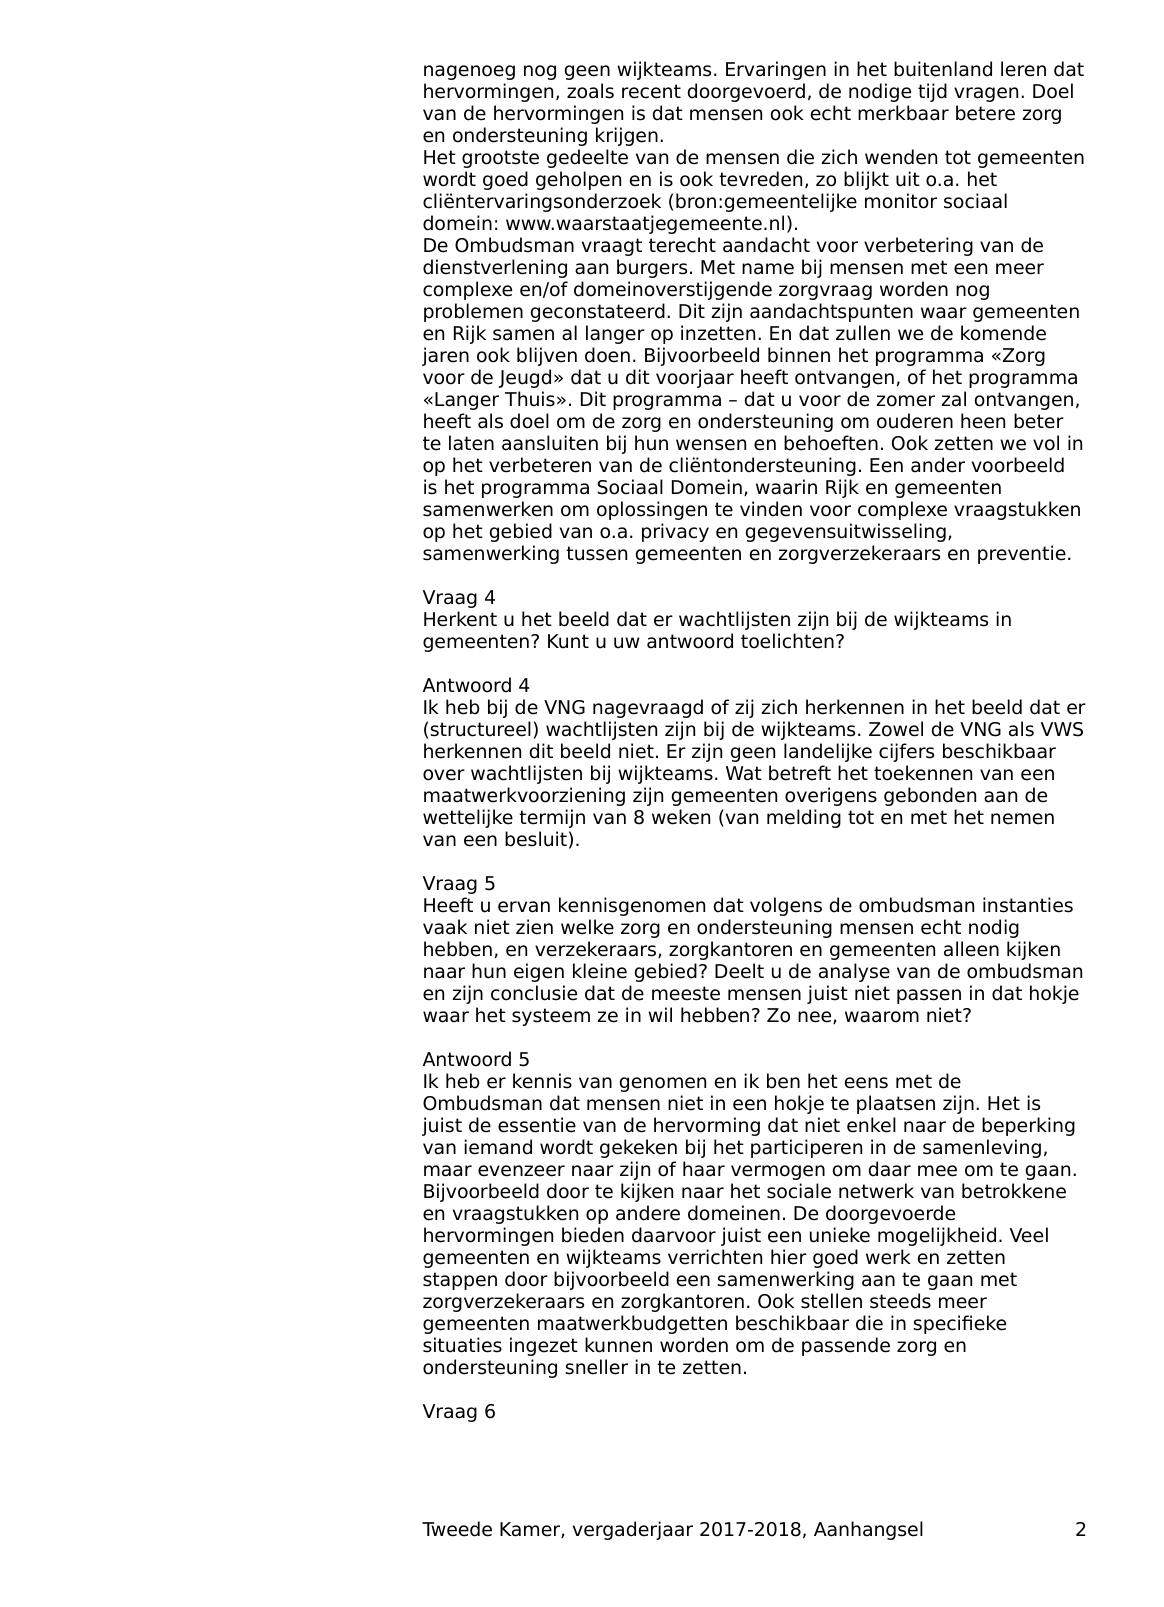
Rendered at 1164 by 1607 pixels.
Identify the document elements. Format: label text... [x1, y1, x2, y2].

text Vraag 6 [422, 1401, 1087, 1423]
text Antwoord 4 [422, 675, 1087, 697]
text Het grootste gedeelte van de mensen die zich wenden tot gemeenten wordt goed geholpen en is ook tevreden, zo blijkt uit o.a. het cliëntervaringsonderzoek (bron:gemeentelijke monitor sociaal domein: www.waarstaatjegemeente.nl). [422, 147, 1087, 235]
text De Ombudsman vraagt terecht aandacht voor verbetering van de dienstverlening aan burgers. Met name bij mensen met een meer complexe en/of domeinoverstijgende zorgvraag worden nog problemen geconstateerd. Dit zijn aandachtspunten waar gemeenten en Rijk samen al langer op inzetten. En dat zullen we de komende jaren ook blijven doen. Bijvoorbeeld binnen het programma «Zorg voor de Jeugd» dat u dit voorjaar heeft ontvangen, of het programma «Langer Thuis». Dit programma – dat u voor de zomer zal ontvangen, heeft als doel om de zorg en ondersteuning om ouderen heen beter te laten aansluiten bij hun wensen en behoeften. Ook zetten we vol in op het verbeteren van de cliëntondersteuning. Een ander voorbeeld is het programma Sociaal Domein, waarin Rijk en gemeenten samenwerken om oplossingen te vinden voor complexe vraagstukken op het gebied van o.a. privacy en gegevensuitwisseling, samenwerking tussen gemeenten en zorgverzekeraars en preventie. [422, 235, 1087, 564]
text Herkent u het beeld dat er wachtlijsten zijn bij de wijkteams in gemeenten? Kunt u uw antwoord toelichten? [422, 609, 1087, 653]
text Ik heb bij de VNG nagevraagd of zij zich herkennen in het beeld dat er (structureel) wachtlijsten zijn bij de wijkteams. Zowel de VNG als VWS herkennen dit beeld niet. Er zijn geen landelijke cijfers beschikbaar over wachtlijsten bij wijkteams. Wat betreft het toekennen van een maatwerkvoorziening zijn gemeenten overigens gebonden aan de wettelijke termijn van 8 weken (van melding tot en met het nemen van een besluit). [422, 697, 1087, 851]
text Ik heb er kennis van genomen en ik ben het eens met de Ombudsman dat mensen niet in een hokje te plaatsen zijn. Het is juist de essentie van de hervorming dat niet enkel naar de beperking van iemand wordt gekeken bij het participeren in de samenleving, maar evenzeer naar zijn of haar vermogen om daar mee om te gaan. Bijvoorbeeld door te kijken naar het sociale netwerk van betrokkene en vraagstukken op andere domeinen. De doorgevoerde hervormingen bieden daarvoor juist een unieke mogelijkheid. Veel gemeenten en wijkteams verrichten hier goed werk en zetten stappen door bijvoorbeeld een samenwerking aan te gaan met zorgverzekeraars en zorgkantoren. Ook stellen steeds meer gemeenten maatwerkbudgetten beschikbaar die in specifieke situaties ingezet kunnen worden om de passende zorg en ondersteuning sneller in te zetten. [422, 1071, 1087, 1379]
text nagenoeg nog geen wijkteams. Ervaringen in het buitenland leren dat hervormingen, zoals recent doorgevoerd, de nodige tijd vragen. Doel van de hervormingen is dat mensen ook echt merkbaar betere zorg en ondersteuning krijgen. [422, 59, 1087, 147]
text Heeft u ervan kennisgenomen dat volgens de ombudsman instanties vaak niet zien welke zorg en ondersteuning mensen echt nodig hebben, en verzekeraars, zorgkantoren en gemeenten alleen kijken naar hun eigen kleine gebied? Deelt u de analyse van de ombudsman en zijn conclusie dat de meeste mensen juist niet passen in dat hokje waar het systeem ze in wil hebben? Zo nee, waarom niet? [422, 895, 1087, 1027]
text Vraag 5 [422, 873, 1087, 895]
text Antwoord 5 [422, 1049, 1087, 1071]
text Vraag 4 [422, 587, 1087, 609]
